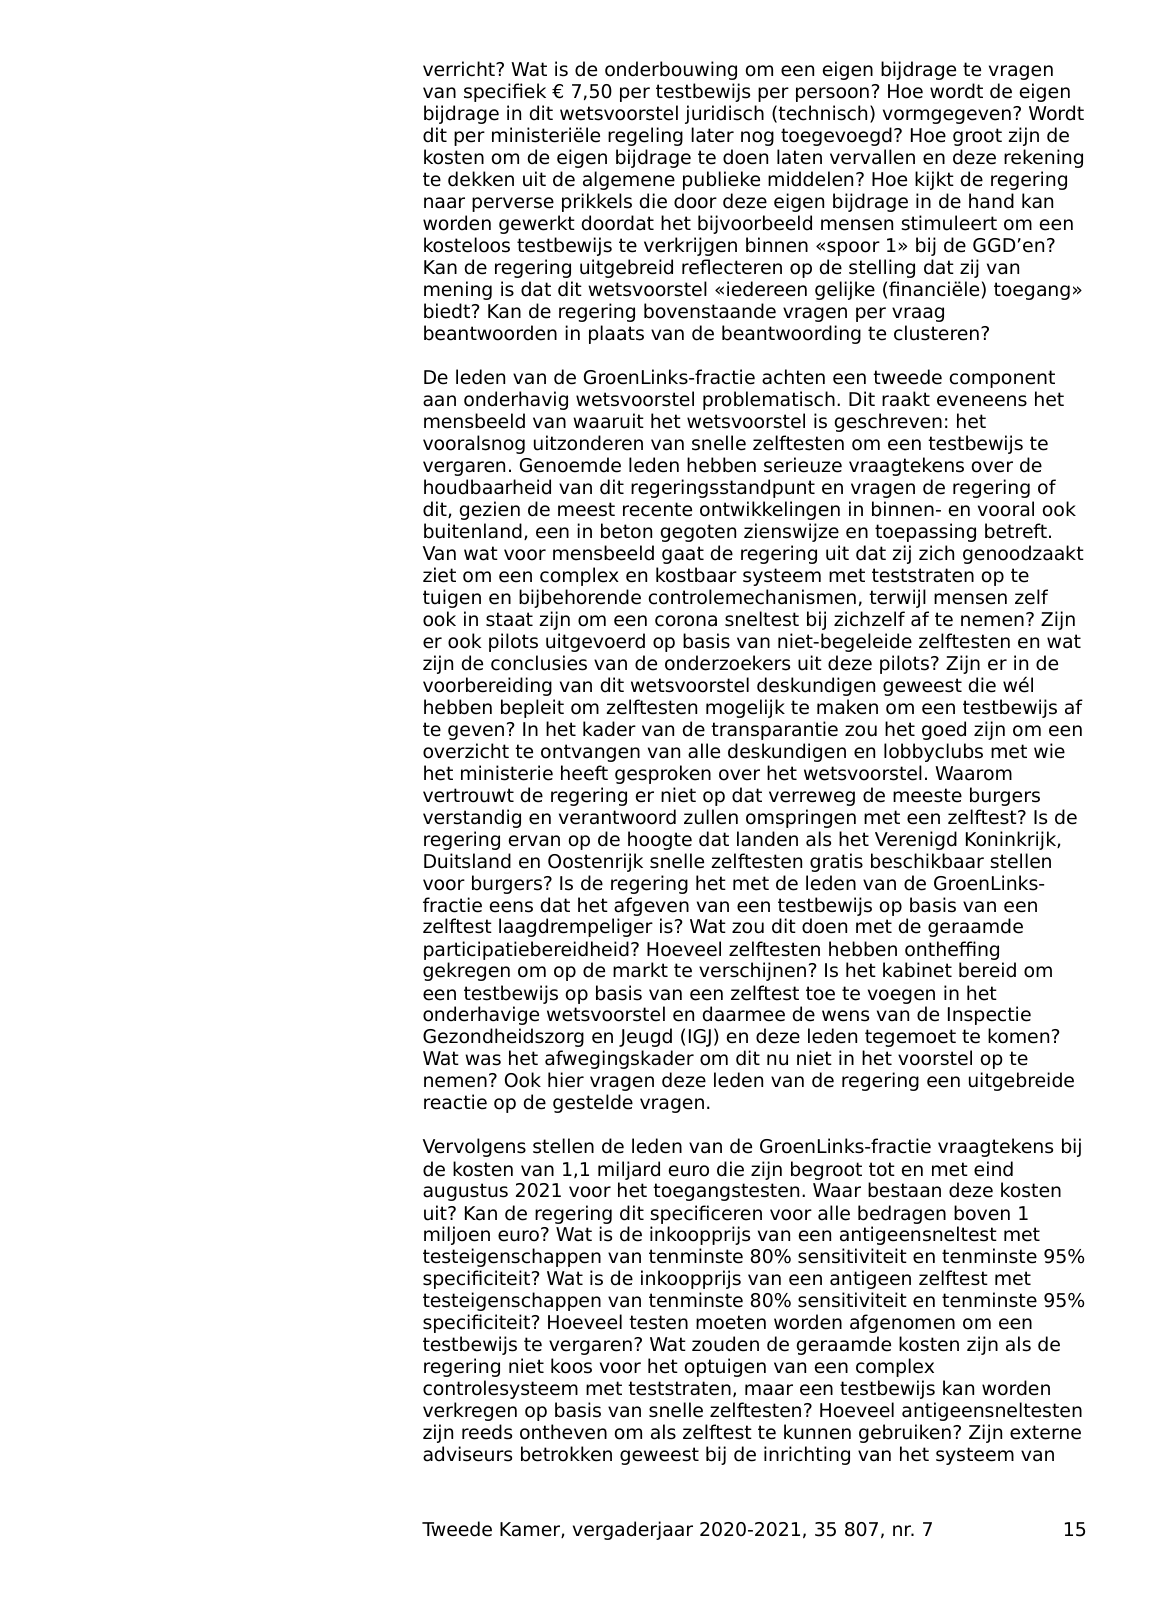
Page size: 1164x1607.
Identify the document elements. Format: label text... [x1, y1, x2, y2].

text verricht? Wat is de onderbouwing om een eigen bijdrage te vragen van specifiek € 7,50 per testbewijs per persoon? Hoe wordt de eigen bijdrage in dit wetsvoorstel juridisch (technisch) vormgegeven? Wordt dit per ministeriële regeling later nog toegevoegd? Hoe groot zijn de kosten om de eigen bijdrage te doen laten vervallen en deze rekening te dekken uit de algemene publieke middelen? Hoe kijkt de regering naar perverse prikkels die door deze eigen bijdrage in de hand kan worden gewerkt doordat het bijvoorbeeld mensen stimuleert om een kosteloos testbewijs te verkrijgen binnen «spoor 1» bij de GGD’en? Kan de regering uitgebreid reflecteren op de stelling dat zij van mening is dat dit wetsvoorstel «iedereen gelijke (financiële) toegang» biedt? Kan de regering bovenstaande vragen per vraag beantwoorden in plaats van de beantwoording te clusteren? [422, 59, 1087, 345]
text De leden van de GroenLinks-fractie achten een tweede component aan onderhavig wetsvoorstel problematisch. Dit raakt eveneens het mensbeeld van waaruit het wetsvoorstel is geschreven: het vooralsnog uitzonderen van snelle zelftesten om een testbewijs te vergaren. Genoemde leden hebben serieuze vraagtekens over de houdbaarheid van dit regeringsstandpunt en vragen de regering of dit, gezien de meest recente ontwikkelingen in binnen- en vooral ook buitenland, een in beton gegoten zienswijze en toepassing betreft. Van wat voor mensbeeld gaat de regering uit dat zij zich genoodzaakt ziet om een complex en kostbaar systeem met teststraten op te tuigen en bijbehorende controlemechanismen, terwijl mensen zelf ook in staat zijn om een corona sneltest bij zichzelf af te nemen? Zijn er ook pilots uitgevoerd op basis van niet-begeleide zelftesten en wat zijn de conclusies van de onderzoekers uit deze pilots? Zijn er in de voorbereiding van dit wetsvoorstel deskundigen geweest die wél hebben bepleit om zelftesten mogelijk te maken om een testbewijs af te geven? In het kader van de transparantie zou het goed zijn om een overzicht te ontvangen van alle deskundigen en lobbyclubs met wie het ministerie heeft gesproken over het wetsvoorstel. Waarom vertrouwt de regering er niet op dat verreweg de meeste burgers verstandig en verantwoord zullen omspringen met een zelftest? Is de regering ervan op de hoogte dat landen als het Verenigd Koninkrijk, Duitsland en Oostenrijk snelle zelftesten gratis beschikbaar stellen voor burgers? Is de regering het met de leden van de GroenLinks-fractie eens dat het afgeven van een testbewijs op basis van een zelftest laagdrempeliger is? Wat zou dit doen met de geraamde participatiebereidheid? Hoeveel zelftesten hebben ontheffing gekregen om op de markt te verschijnen? Is het kabinet bereid om een testbewijs op basis van een zelftest toe te voegen in het onderhavige wetsvoorstel en daarmee de wens van de Inspectie Gezondheidszorg en Jeugd (IGJ) en deze leden tegemoet te komen? Wat was het afwegingskader om dit nu niet in het voorstel op te nemen? Ook hier vragen deze leden van de regering een uitgebreide reactie op de gestelde vragen. [422, 367, 1087, 1114]
text Vervolgens stellen de leden van de GroenLinks-fractie vraagtekens bij de kosten van 1,1 miljard euro die zijn begroot tot en met eind augustus 2021 voor het toegangstesten. Waar bestaan deze kosten uit? Kan de regering dit specificeren voor alle bedragen boven 1 miljoen euro? Wat is de inkoopprijs van een antigeensneltest met testeigenschappen van tenminste 80% sensitiviteit en tenminste 95% specificiteit? Wat is de inkoopprijs van een antigeen zelftest met testeigenschappen van tenminste 80% sensitiviteit en tenminste 95% specificiteit? Hoeveel testen moeten worden afgenomen om een testbewijs te vergaren? Wat zouden de geraamde kosten zijn als de regering niet koos voor het optuigen van een complex controlesysteem met teststraten, maar een testbewijs kan worden verkregen op basis van snelle zelftesten? Hoeveel antigeensneltesten zijn reeds ontheven om als zelftest te kunnen gebruiken? Zijn externe adviseurs betrokken geweest bij de inrichting van het systeem van [422, 1136, 1087, 1466]
